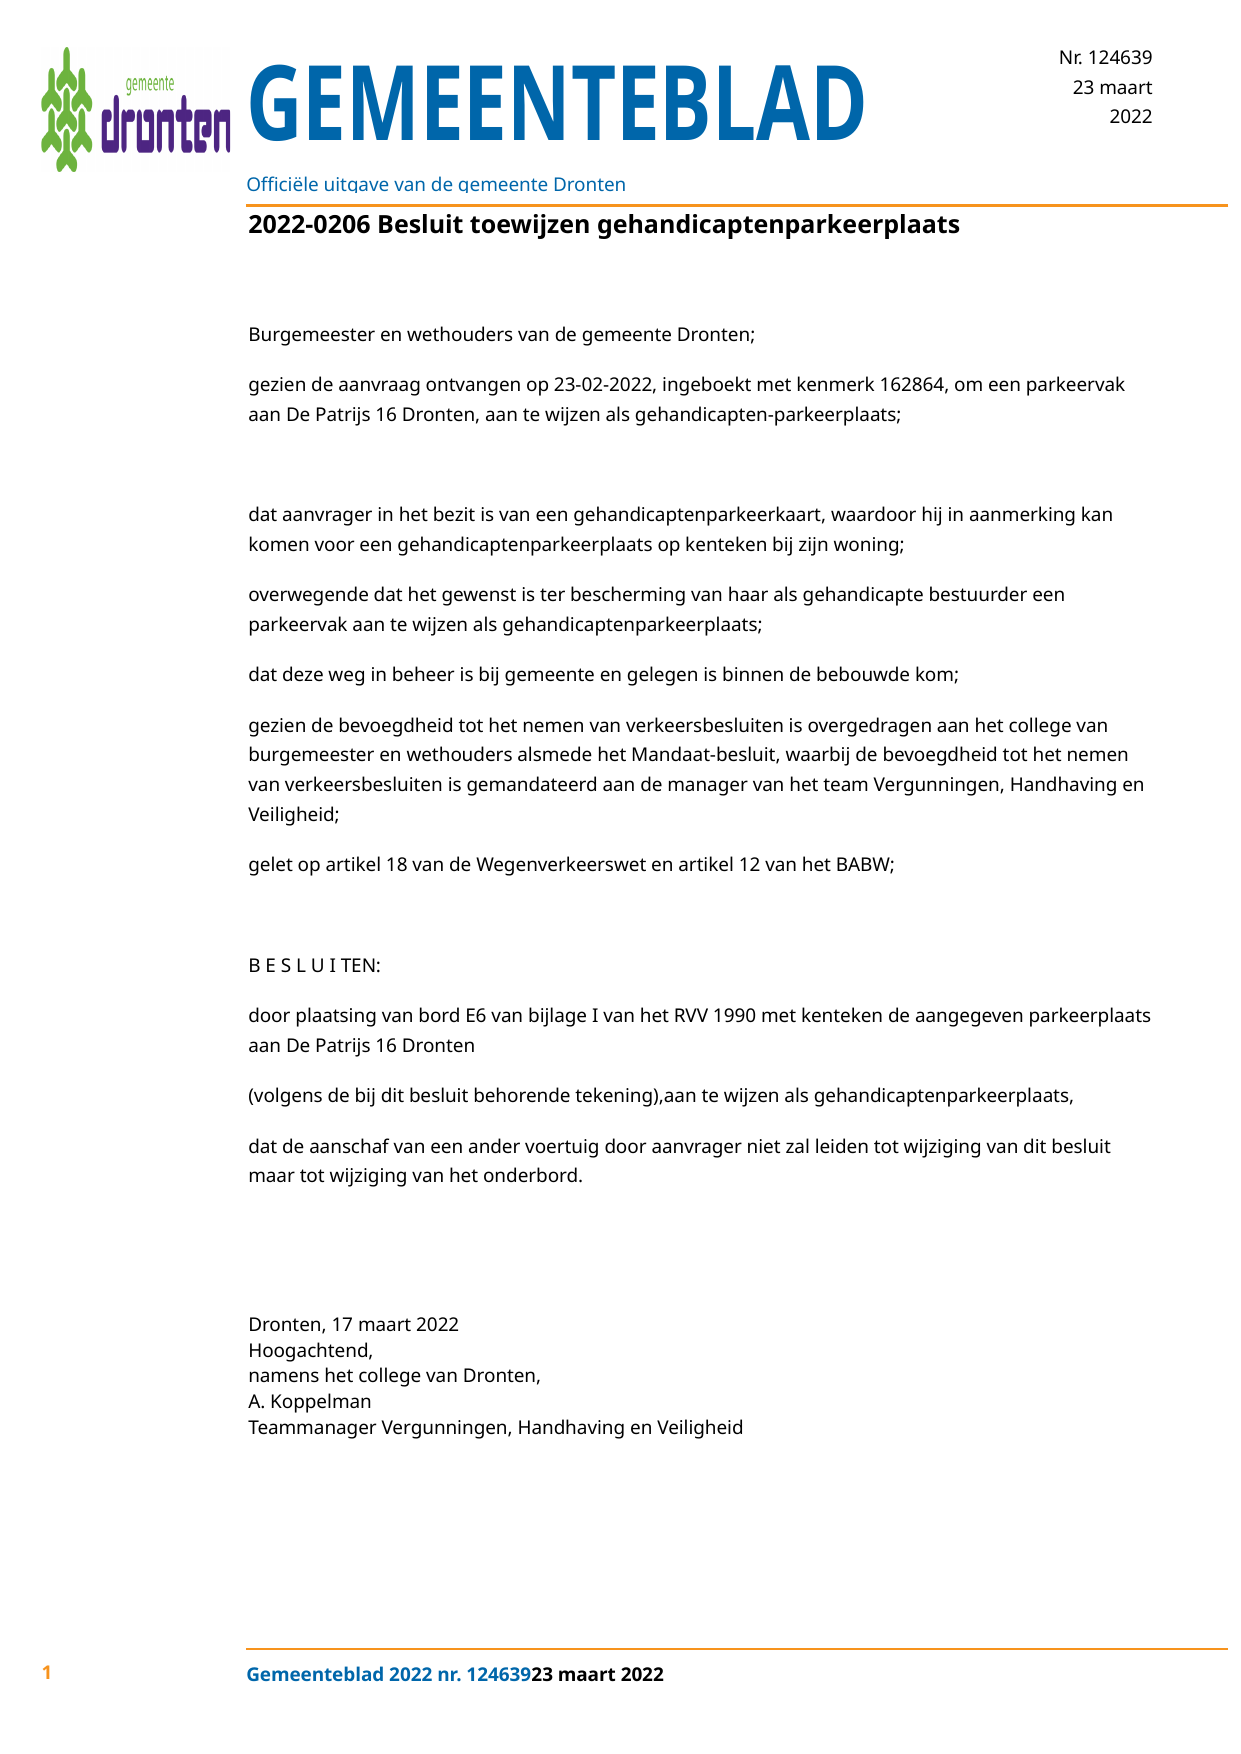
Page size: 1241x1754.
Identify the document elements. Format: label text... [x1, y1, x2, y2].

text B E S L U I TEN: [248, 952, 1152, 978]
text A. Koppelman [248, 1388, 1152, 1414]
text (volgens de bij dit besluit behorende tekening),aan te wijzen als gehandicaptenparkeerplaats, [248, 1082, 1152, 1108]
text Hoogachtend, [248, 1337, 1152, 1362]
text gelet op artikel 18 van de Wegenverkeerswet en artikel 12 van het BABW; [248, 851, 1152, 877]
text Burgemeester en wethouders van de gemeente Dronten; [248, 321, 1152, 346]
text namens het college van Dronten, [248, 1362, 1152, 1388]
text overwegende dat het gewenst is ter bescherming van haar als gehandicapte bestuurder een parkeervak aan te wijzen als gehandicaptenparkeerplaats; [248, 582, 1152, 637]
text Dronten, 17 maart 2022 [248, 1311, 1152, 1337]
picture [41, 47, 231, 172]
text gezien de bevoegdheid tot het nemen van verkeersbesluiten is overgedragen aan het college van burgemeester en wethouders alsmede het Mandaat-besluit, waarbij de bevoegdheid tot het nemen van verkeersbesluiten is gemandateerd aan de manager van het team Vergunningen, Handhaving en Veiligheid; [248, 712, 1152, 826]
text Teammanager Vergunningen, Handhaving en Veiligheid [248, 1414, 1152, 1440]
text dat de aanschaf van een ander voertuig door aanvrager niet zal leiden tot wijziging van dit besluit maar tot wijziging van het onderbord. [248, 1133, 1152, 1188]
text dat deze weg in beheer is bij gemeente en gelegen is binnen de bebouwde kom; [248, 662, 1152, 687]
text 2022-0206 Besluit toewijzen gehandicaptenparkeerplaats [248, 207, 1152, 241]
text dat aanvrager in het bezit is van een gehandicaptenparkeerkaart, waardoor hij in aanmerking kan komen voor een gehandicaptenparkeerplaats op kenteken bij zijn woning; [248, 502, 1152, 557]
text gezien de aanvraag ontvangen op 23-02-2022, ingeboekt met kenmerk 162864, om een parkeervak aan De Patrijs 16 Dronten, aan te wijzen als gehandicapten-parkeerplaats; [248, 371, 1152, 426]
text door plaatsing van bord E6 van bijlage I van het RVV 1990 met kenteken de aangegeven parkeerplaats aan De Patrijs 16 Dronten [248, 1002, 1152, 1058]
